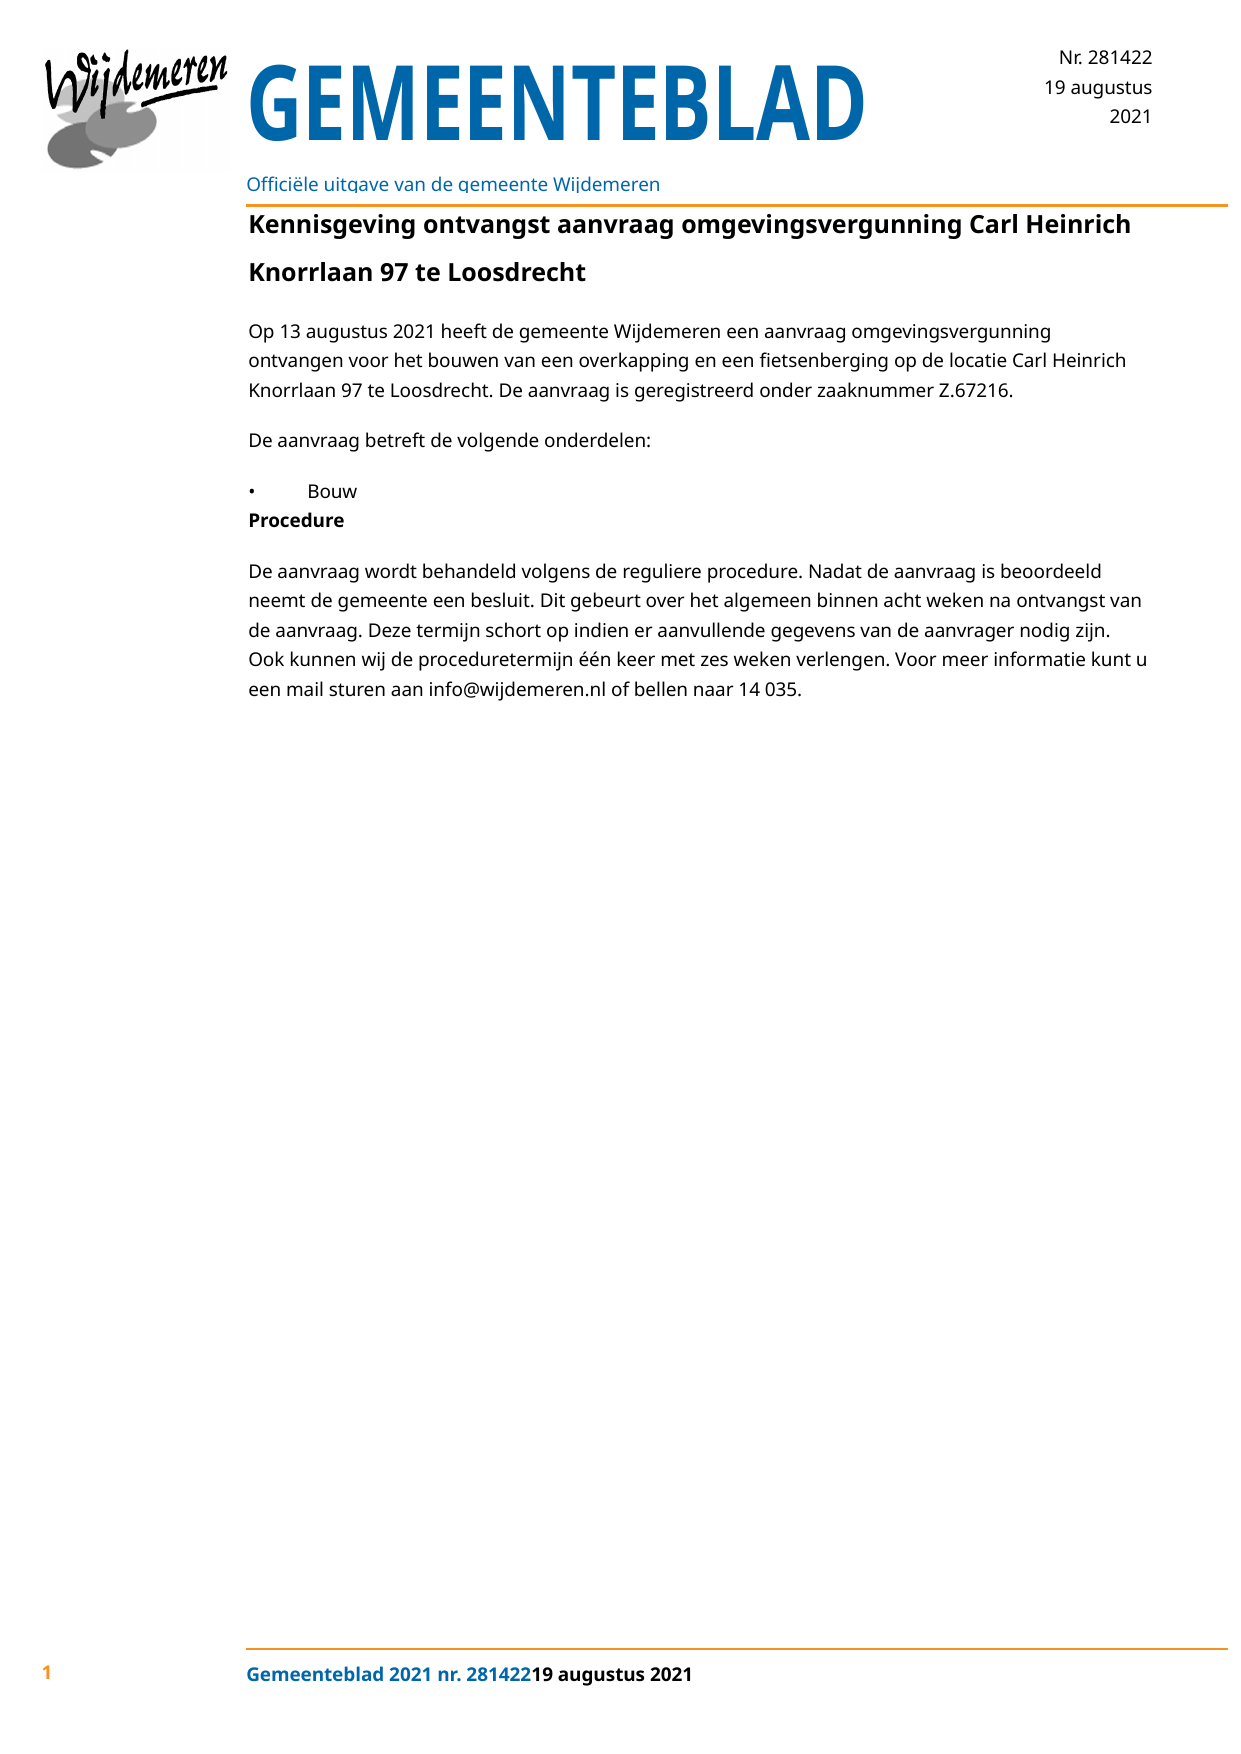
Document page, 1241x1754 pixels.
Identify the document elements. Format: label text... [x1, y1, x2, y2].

picture [41, 47, 231, 172]
text De aanvraag betreft de volgende onderdelen: [248, 427, 1152, 453]
text Procedure [248, 507, 1152, 533]
text Op 13 augustus 2021 heeft de gemeente Wijdemeren een aanvraag omgevingsvergunning ontvangen voor het bouwen van een overkapping en een fietsenberging op de locatie Carl Heinrich Knorrlaan 97 te Loosdrecht. De aanvraag is geregistreerd onder zaaknummer Z.67216. [248, 318, 1152, 403]
text De aanvraag wordt behandeld volgens de reguliere procedure. Nadat de aanvraag is beoordeeld neemt de gemeente een besluit. Dit gebeurt over het algemeen binnen acht weken na ontvangst van de aanvraag. Deze termijn schort op indien er aanvullende gegevens van de aanvrager nodig zijn. Ook kunnen wij de proceduretermijn één keer met zes weken verlengen. Voor meer informatie kunt u een mail sturen aan info@wijdemeren.nl of bellen naar 14 035. [248, 558, 1152, 702]
list Bouw [248, 478, 1152, 504]
text Kennisgeving ontvangst aanvraag omgevingsvergunning Carl Heinrich Knorrlaan 97 te Loosdrecht [248, 207, 1152, 288]
